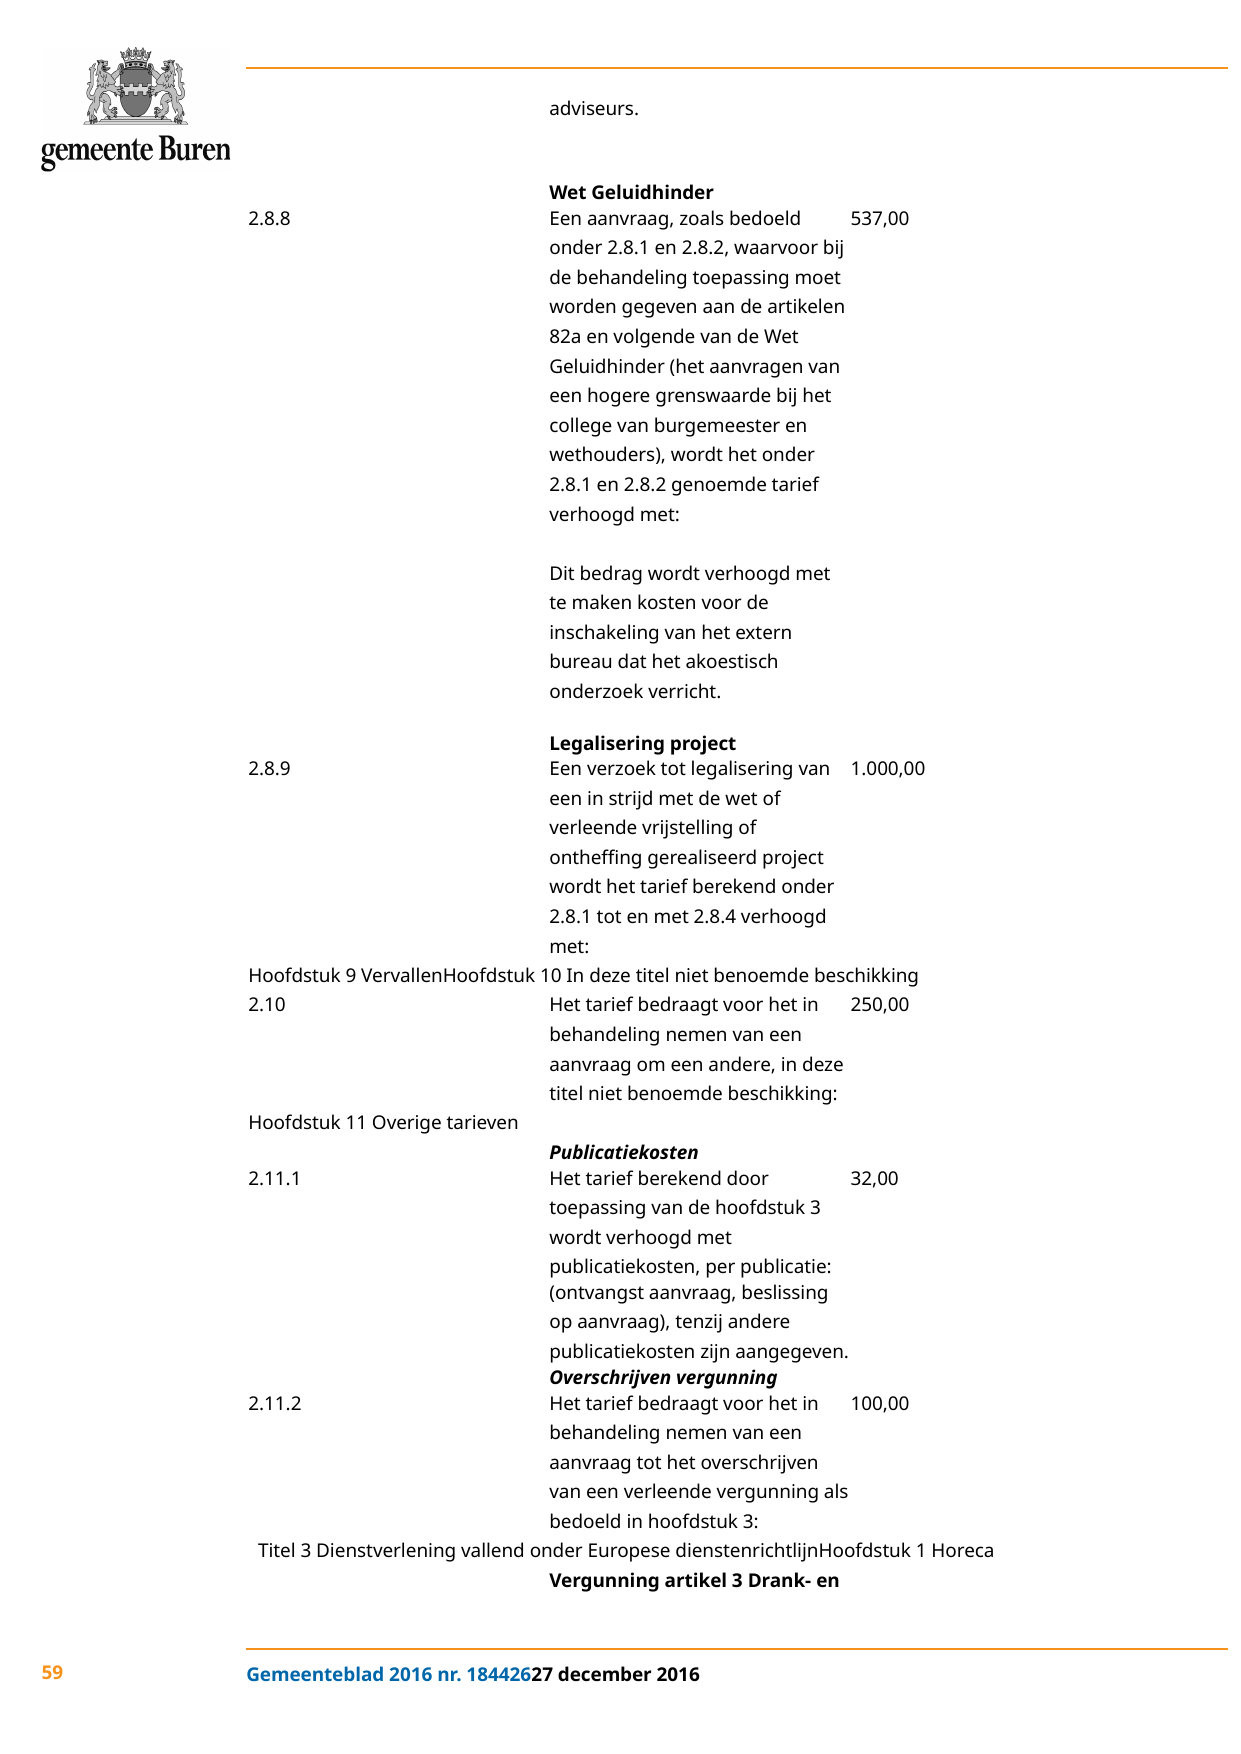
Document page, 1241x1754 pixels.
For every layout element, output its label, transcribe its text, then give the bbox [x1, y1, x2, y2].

table_header 2.10 [248, 992, 549, 1106]
table_header [850, 1567, 1152, 1592]
table_cell adviseurs. [549, 95, 850, 121]
table_header [248, 179, 549, 205]
table_header Publicatiekosten [549, 1139, 850, 1165]
table_cell Overschrijven vergunning [549, 1364, 850, 1390]
table_header [850, 179, 1152, 205]
table_cell Het tarief berekend door toepassing van de hoofdstuk 3 wordt verhoogd met publicatiekosten, per publicatie: [549, 1165, 850, 1279]
table_cell [850, 704, 1152, 730]
table_cell 2.11.2 [248, 1390, 549, 1534]
table_header [850, 1139, 1152, 1165]
text Titel 3 Dienstverlening vallend onder Europese dienstenrichtlijnHoofdstuk 1 Horeca [248, 1537, 1152, 1563]
table_cell [850, 1364, 1152, 1390]
table_cell [850, 1279, 1152, 1364]
table_header Wet Geluidhinder [549, 179, 850, 205]
table_cell 2.11.1 [248, 1165, 549, 1279]
table_cell Het tarief bedraagt voor het in behandeling nemen van een aanvraag tot het overschrijven van een verleende vergunning als bedoeld in hoofdstuk 3: [549, 1390, 850, 1534]
table_cell (ontvangst aanvraag, beslissing op aanvraag), tenzij andere publicatiekosten zijn aangegeven. [549, 1279, 850, 1364]
table_cell [248, 1364, 549, 1390]
table_cell 100,00 [850, 1390, 1152, 1534]
table_cell [248, 704, 549, 730]
table_cell [549, 704, 850, 730]
table_header Vergunning artikel 3 Drank- en [549, 1567, 850, 1592]
table_cell Legalisering project [549, 730, 850, 755]
table_cell [850, 121, 1152, 146]
table_cell [850, 95, 1152, 121]
table_cell [248, 121, 549, 146]
table_header [248, 1567, 549, 1592]
table_cell [549, 121, 850, 146]
table_header Het tarief bedraagt voor het in behandeling nemen van een aanvraag om een andere, in deze titel niet benoemde beschikking: [549, 992, 850, 1106]
table_cell 537,00 [850, 205, 1152, 704]
text Hoofdstuk 9 VervallenHoofdstuk 10 In deze titel niet benoemde beschikking [248, 962, 1152, 988]
table_cell [850, 730, 1152, 755]
table_cell Een aanvraag, zoals bedoeld onder 2.8.1 en 2.8.2, waarvoor bij de behandeling toepassing moet worden gegeven aan de artikelen 82a en volgende van de Wet Geluidhinder (het aanvragen van een hogere grenswaarde bij het college van burgemeester en wethouders), wordt het onder 2.8.1 en 2.8.2 genoemde tarief verhoogd met: Dit bedrag wordt verhoogd met te maken kosten voor de inschakeling van het extern bureau dat het akoestisch onderzoek verricht. [549, 205, 850, 704]
table_cell [248, 730, 549, 755]
table_cell [248, 95, 549, 121]
table_cell 1.000,00 [850, 755, 1152, 959]
table_cell 32,00 [850, 1165, 1152, 1279]
table_header 250,00 [850, 992, 1152, 1106]
table_cell [248, 1279, 549, 1364]
table_cell 2.8.8 [248, 205, 549, 704]
text Hoofdstuk 11 Overige tarieven [248, 1109, 1152, 1135]
table_header [248, 1139, 549, 1165]
picture [41, 47, 231, 172]
table_cell Een verzoek tot legalisering van een in strijd met de wet of verleende vrijstelling of ontheffing gerealiseerd project wordt het tarief berekend onder 2.8.1 tot en met 2.8.4 verhoogd met: [549, 755, 850, 959]
table_cell 2.8.9 [248, 755, 549, 959]
